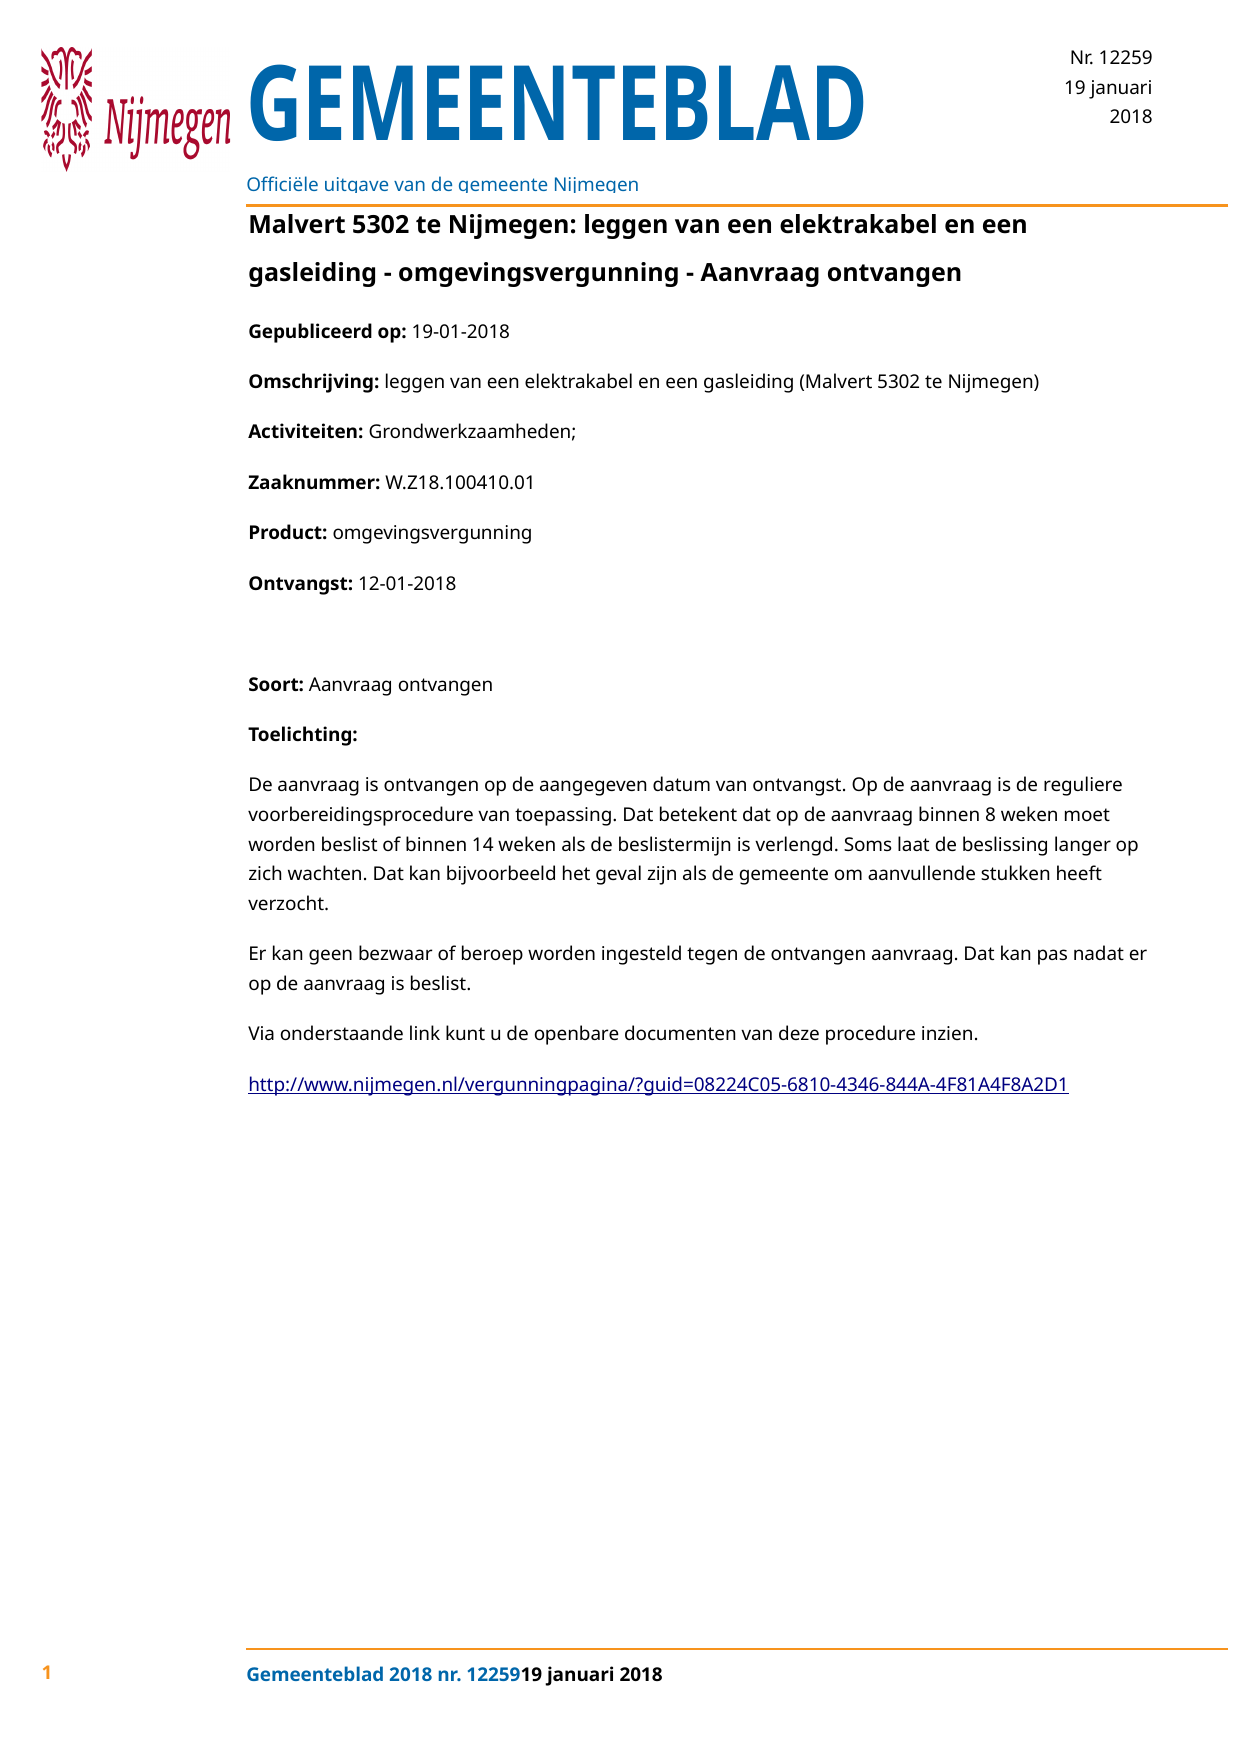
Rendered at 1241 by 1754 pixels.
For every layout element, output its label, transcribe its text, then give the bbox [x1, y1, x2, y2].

text Toelichting: [248, 721, 1152, 747]
picture [41, 47, 231, 172]
text Omschrijving: leggen van een elektrakabel en een gasleiding (Malvert 5302 te Nijmegen) [248, 368, 1152, 394]
text Ontvangst: 12-01-2018 [248, 570, 1152, 596]
text Malvert 5302 te Nijmegen: leggen van een elektrakabel en een gasleiding - omgevingsvergunning - Aanvraag ontvangen [248, 207, 1152, 288]
text Er kan geen bezwaar of beroep worden ingesteld tegen de ontvangen aanvraag. Dat kan pas nadat er op de aanvraag is beslist. [248, 940, 1152, 996]
text Via onderstaande link kunt u de openbare documenten van deze procedure inzien. [248, 1020, 1152, 1046]
text Zaaknummer: W.Z18.100410.01 [248, 469, 1152, 495]
text Activiteiten: Grondwerkzaamheden; [248, 419, 1152, 444]
text Soort: Aanvraag ontvangen [248, 671, 1152, 697]
text Gepubliceerd op: 19-01-2018 [248, 318, 1152, 344]
text Product: omgevingsvergunning [248, 519, 1152, 545]
text http://www.nijmegen.nl/vergunningpagina/?guid=08224C05-6810-4346-844A-4F81A4F8A2D1 [248, 1071, 1152, 1097]
text De aanvraag is ontvangen op de aangegeven datum van ontvangst. Op de aanvraag is de reguliere voorbereidingsprocedure van toepassing. Dat betekent dat op de aanvraag binnen 8 weken moet worden beslist of binnen 14 weken als de beslistermijn is verlengd. Soms laat de beslissing langer op zich wachten. Dat kan bijvoorbeeld het geval zijn als de gemeente om aanvullende stukken heeft verzocht. [248, 772, 1152, 916]
